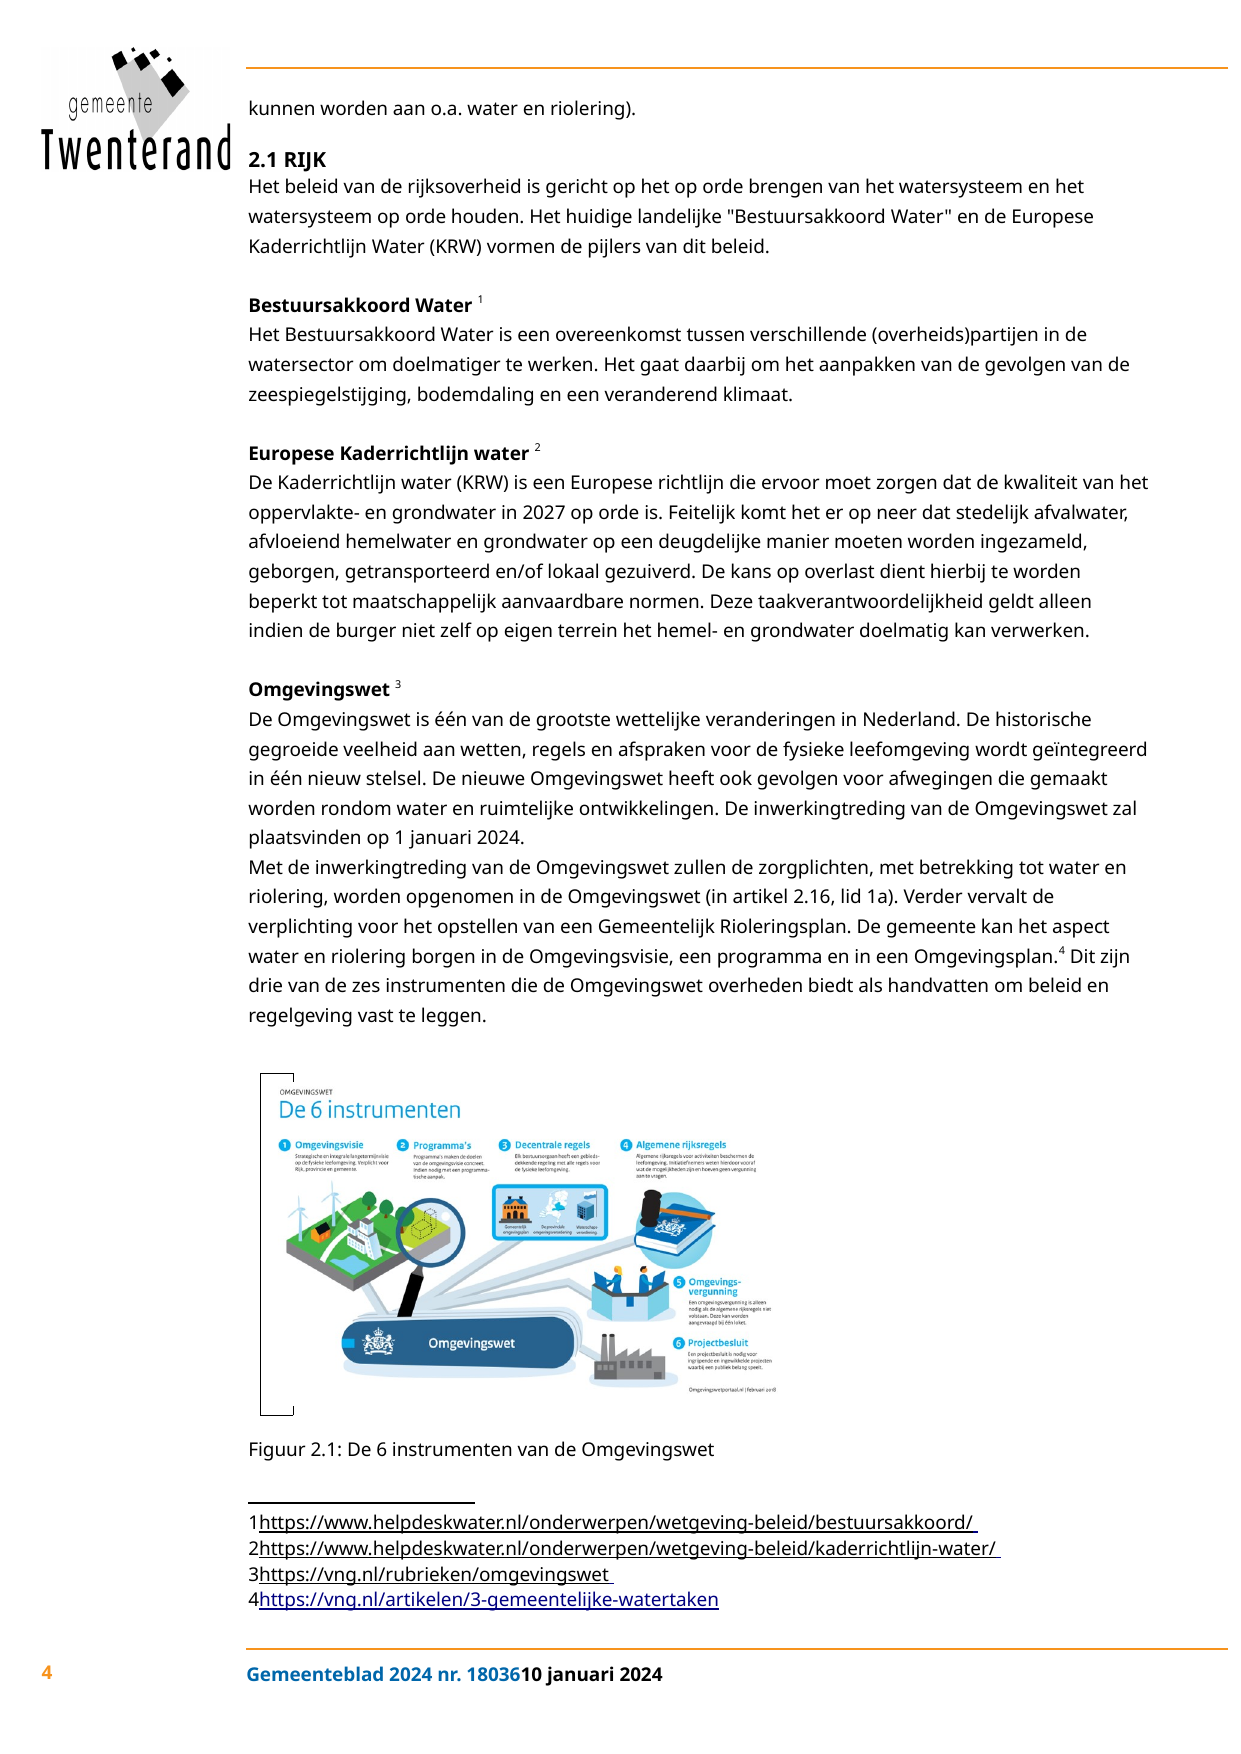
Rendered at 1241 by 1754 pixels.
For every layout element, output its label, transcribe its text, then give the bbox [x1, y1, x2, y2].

text https://vng.nl/rubrieken/omgevingswet [248, 1561, 1152, 1586]
text https://vng.nl/artikelen/3-gemeentelijke-watertaken [248, 1586, 1152, 1612]
text Het beleid van de rijksoverheid is gericht op het op orde brengen van het watersysteem en het watersysteem op orde houden. Het huidige landelijke "Bestuursakkoord Water" en de Europese Kaderrichtlijn Water (KRW) vormen de pijlers van dit beleid. [248, 174, 1152, 258]
text 2.1 RIJK [248, 145, 1152, 174]
text De Kaderrichtlijn water (KRW) is een Europese richtlijn die ervoor moet zorgen dat de kwaliteit van het oppervlakte- en grondwater in 2027 op orde is. Feitelijk komt het er op neer dat stedelijk afvalwater, afvloeiend hemelwater en grondwater op een deugdelijke manier moeten worden ingezameld, geborgen, getransporteerd en/of lokaal gezuiverd. De kans op overlast dient hierbij te worden beperkt tot maatschappelijk aanvaardbare normen. Deze taakverantwoordelijkheid geldt alleen indien de burger niet zelf op eigen terrein het hemel- en grondwater doelmatig kan verwerken. [248, 469, 1152, 643]
picture [41, 47, 231, 172]
picture [268, 1082, 801, 1406]
text https://www.helpdeskwater.nl/onderwerpen/wetgeving-beleid/kaderrichtlijn-water/ [248, 1535, 1152, 1561]
text https://www.helpdeskwater.nl/onderwerpen/wetgeving-beleid/bestuursakkoord/ [248, 1509, 1152, 1535]
text Met de inwerkingtreding van de Omgevingswet zullen de zorgplichten, met betrekking tot water en riolering, worden opgenomen in de Omgevingswet (in artikel 2.16, lid 1a). Verder vervalt de verplichting voor het opstellen van een Gemeentelijk Rioleringsplan. De gemeente kan het aspect water en riolering borgen in de Omgevingsvisie, een programma en in een Omgevingsplan. Dit zijn drie van de zes instrumenten die de Omgevingswet overheden biedt als handvatten om beleid en regelgeving vast te leggen. [248, 854, 1152, 1028]
text Het Bestuursakkoord Water is een overeenkomst tussen verschillende (overheids)partijen in de watersector om doelmatiger te werken. Het gaat daarbij om het aanpakken van de gevolgen van de zeespiegelstijging, bodemdaling en een veranderend klimaat. [248, 322, 1152, 406]
text De Omgevingswet is één van de grootste wettelijke veranderingen in Nederland. De historische gegroeide veelheid aan wetten, regels en afspraken voor de fysieke leefomgeving wordt geïntegreerd in één nieuw stelsel. De nieuwe Omgevingswet heeft ook gevolgen voor afwegingen die gemaakt worden rondom water en ruimtelijke ontwikkelingen. De inwerkingtreding van de Omgevingswet zal plaatsvinden op 1 januari 2024. [248, 706, 1152, 850]
text Bestuursakkoord Water [248, 292, 1152, 318]
text Figuur 2.1: De 6 instrumenten van de Omgevingswet [248, 1436, 1152, 1462]
text Omgevingswet [248, 677, 1152, 702]
text Europese Kaderrichtlijn water [248, 440, 1152, 466]
text kunnen worden aan o.a. water en riolering). [248, 95, 1152, 121]
